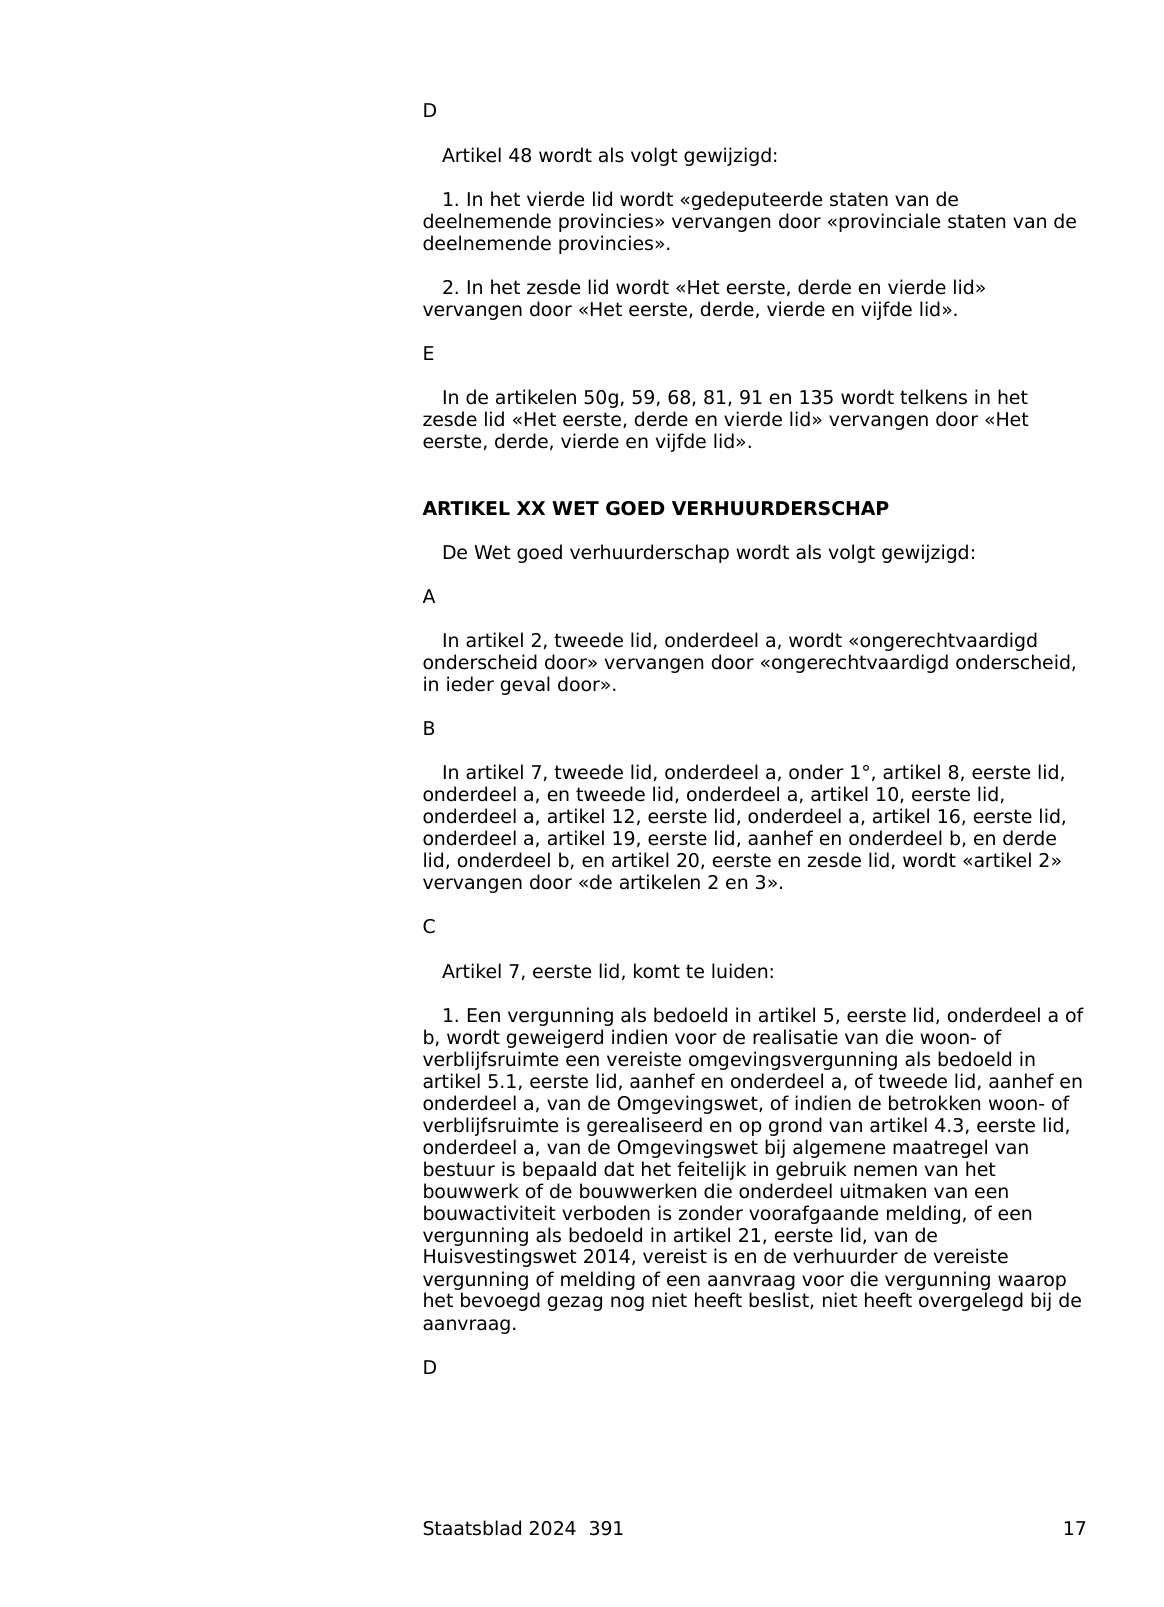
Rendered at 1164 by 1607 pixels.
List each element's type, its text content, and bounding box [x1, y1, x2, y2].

text B [422, 718, 1087, 740]
text D [422, 100, 1087, 122]
text E [422, 343, 1087, 365]
text In artikel 2, tweede lid, onderdeel a, wordt «ongerechtvaardigd onderscheid door» vervangen door «ongerechtvaardigd onderscheid, in ieder geval door». [422, 630, 1087, 696]
subtitle ARTIKEL XX WET GOED VERHUURDERSCHAP [422, 497, 1087, 519]
text C [422, 916, 1087, 938]
text In de artikelen 50g, 59, 68, 81, 91 en 135 wordt telkens in het zesde lid «Het eerste, derde en vierde lid» vervangen door «Het eerste, derde, vierde en vijfde lid». [422, 387, 1087, 453]
text D [422, 1357, 1087, 1378]
text 2. In het zesde lid wordt «Het eerste, derde en vierde lid» vervangen door «Het eerste, derde, vierde en vijfde lid». [422, 277, 1087, 321]
text De Wet goed verhuurderschap wordt als volgt gewijzigd: [422, 542, 1087, 564]
text 1. Een vergunning als bedoeld in artikel 5, eerste lid, onderdeel a of b, wordt geweigerd indien voor de realisatie van die woon- of verblijfsruimte een vereiste omgevingsvergunning als bedoeld in artikel 5.1, eerste lid, aanhef en onderdeel a, of tweede lid, aanhef en onderdeel a, van de Omgevingswet, of indien de betrokken woon- of verblijfsruimte is gerealiseerd en op grond van artikel 4.3, eerste lid, onderdeel a, van de Omgevingswet bij algemene maatregel van bestuur is bepaald dat het feitelijk in gebruik nemen van het bouwwerk of de bouwwerken die onderdeel uitmaken van een bouwactiviteit verboden is zonder voorafgaande melding, of een vergunning als bedoeld in artikel 21, eerste lid, van de Huisvestingswet 2014, vereist is en de verhuurder de vereiste vergunning of melding of een aanvraag voor die vergunning waarop het bevoegd gezag nog niet heeft beslist, niet heeft overgelegd bij de aanvraag. [422, 1005, 1087, 1334]
text Artikel 7, eerste lid, komt te luiden: [422, 961, 1087, 982]
text 1. In het vierde lid wordt «gedeputeerde staten van de deelnemende provincies» vervangen door «provinciale staten van de deelnemende provincies». [422, 189, 1087, 255]
text In artikel 7, tweede lid, onderdeel a, onder 1°, artikel 8, eerste lid, onderdeel a, en tweede lid, onderdeel a, artikel 10, eerste lid, onderdeel a, artikel 12, eerste lid, onderdeel a, artikel 16, eerste lid, onderdeel a, artikel 19, eerste lid, aanhef en onderdeel b, en derde lid, onderdeel b, en artikel 20, eerste en zesde lid, wordt «artikel 2» vervangen door «de artikelen 2 en 3». [422, 762, 1087, 894]
text Artikel 48 wordt als volgt gewijzigd: [422, 144, 1087, 167]
text A [422, 586, 1087, 608]
